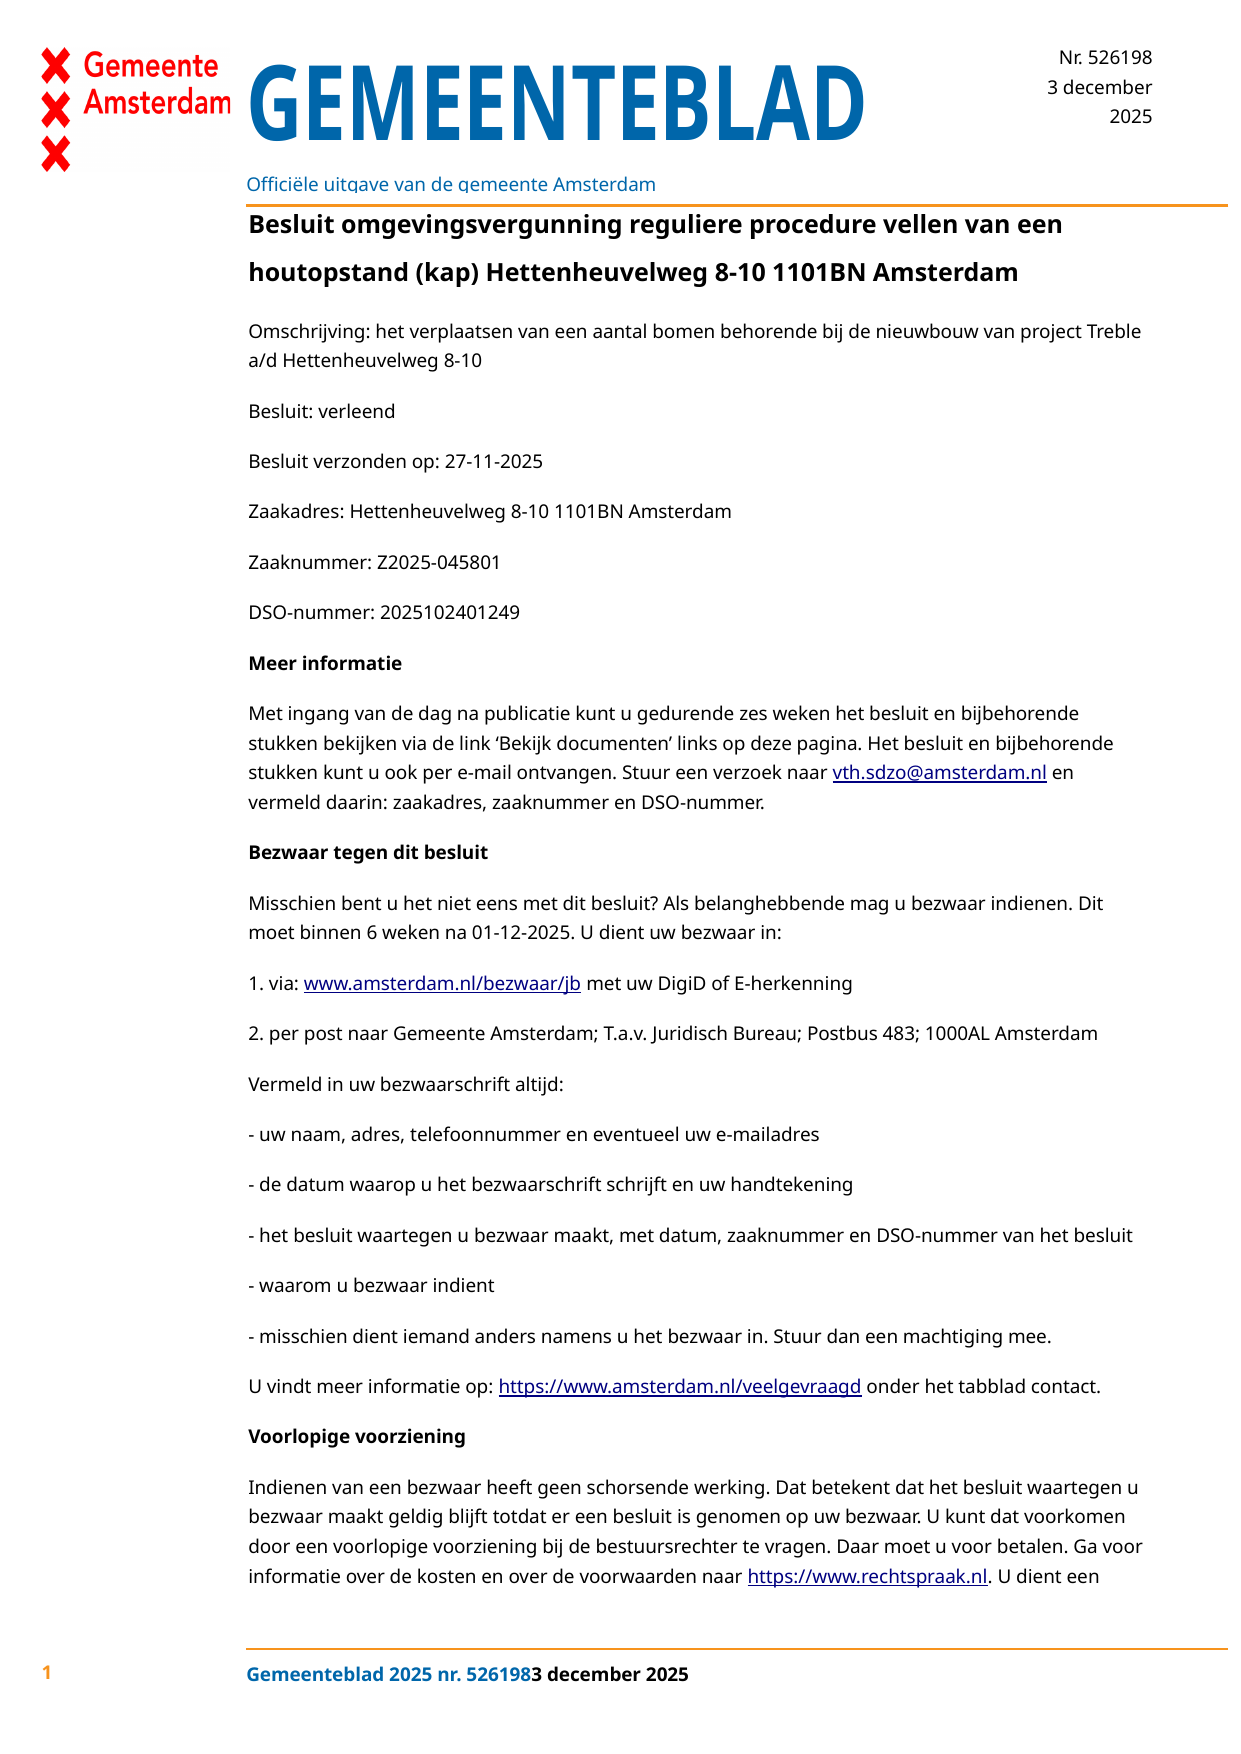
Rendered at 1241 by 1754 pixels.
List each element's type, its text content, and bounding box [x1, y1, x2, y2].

text Misschien bent u het niet eens met dit besluit? Als belanghebbende mag u bezwaar indienen. Dit moet binnen 6 weken na 01-12-2025. U dient uw bezwaar in: [248, 890, 1152, 945]
text Indienen van een bezwaar heeft geen schorsende werking. Dat betekent dat het besluit waartegen u bezwaar maakt geldig blijft totdat er een besluit is genomen op uw bezwaar. U kunt dat voorkomen door een voorlopige voorziening bij de bestuursrechter te vragen. Daar moet u voor betalen. Ga voor informatie over de kosten en over de voorwaarden naar https://www.rechtspraak.nl. U dient een [248, 1474, 1152, 1589]
text U vindt meer informatie op: https://www.amsterdam.nl/veelgevraagd onder het tabblad contact. [248, 1373, 1152, 1399]
picture [41, 47, 231, 172]
text - misschien dient iemand anders namens u het bezwaar in. Stuur dan een machtiging mee. [248, 1323, 1152, 1349]
text DSO-nummer: 2025102401249 [248, 599, 1152, 625]
text Met ingang van de dag na publicatie kunt u gedurende zes weken het besluit en bijbehorende stukken bekijken via de link ‘Bekijk documenten’ links op deze pagina. Het besluit en bijbehorende stukken kunt u ook per e-mail ontvangen. Stuur een verzoek naar vth.sdzo@amsterdam.nl en vermeld daarin: zaakadres, zaaknummer en DSO-nummer. [248, 700, 1152, 815]
text Besluit verzonden op: 27-11-2025 [248, 448, 1152, 474]
text Meer informatie [248, 650, 1152, 676]
text Besluit omgevingsvergunning reguliere procedure vellen van een houtopstand (kap) Hettenheuvelweg 8-10 1101BN Amsterdam [248, 207, 1152, 288]
text - het besluit waartegen u bezwaar maakt, met datum, zaaknummer en DSO-nummer van het besluit [248, 1222, 1152, 1248]
text Besluit: verleend [248, 398, 1152, 424]
text Vermeld in uw bezwaarschrift altijd: [248, 1071, 1152, 1097]
text - uw naam, adres, telefoonnummer en eventueel uw e-mailadres [248, 1121, 1152, 1147]
text 2. per post naar Gemeente Amsterdam; T.a.v. Juridisch Bureau; Postbus 483; 1000AL Amsterdam [248, 1020, 1152, 1046]
text Voorlopige voorziening [248, 1424, 1152, 1449]
text Bezwaar tegen dit besluit [248, 839, 1152, 865]
text - waarom u bezwaar indient [248, 1272, 1152, 1298]
text Zaaknummer: Z2025-045801 [248, 549, 1152, 575]
text Omschrijving: het verplaatsen van een aantal bomen behorende bij de nieuwbouw van project Treble a/d Hettenheuvelweg 8-10 [248, 318, 1152, 373]
text Zaakadres: Hettenheuvelweg 8-10 1101BN Amsterdam [248, 499, 1152, 524]
text - de datum waarop u het bezwaarschrift schrijft en uw handtekening [248, 1172, 1152, 1197]
text 1. via: www.amsterdam.nl/bezwaar/jb met uw DigiD of E-herkenning [248, 970, 1152, 996]
